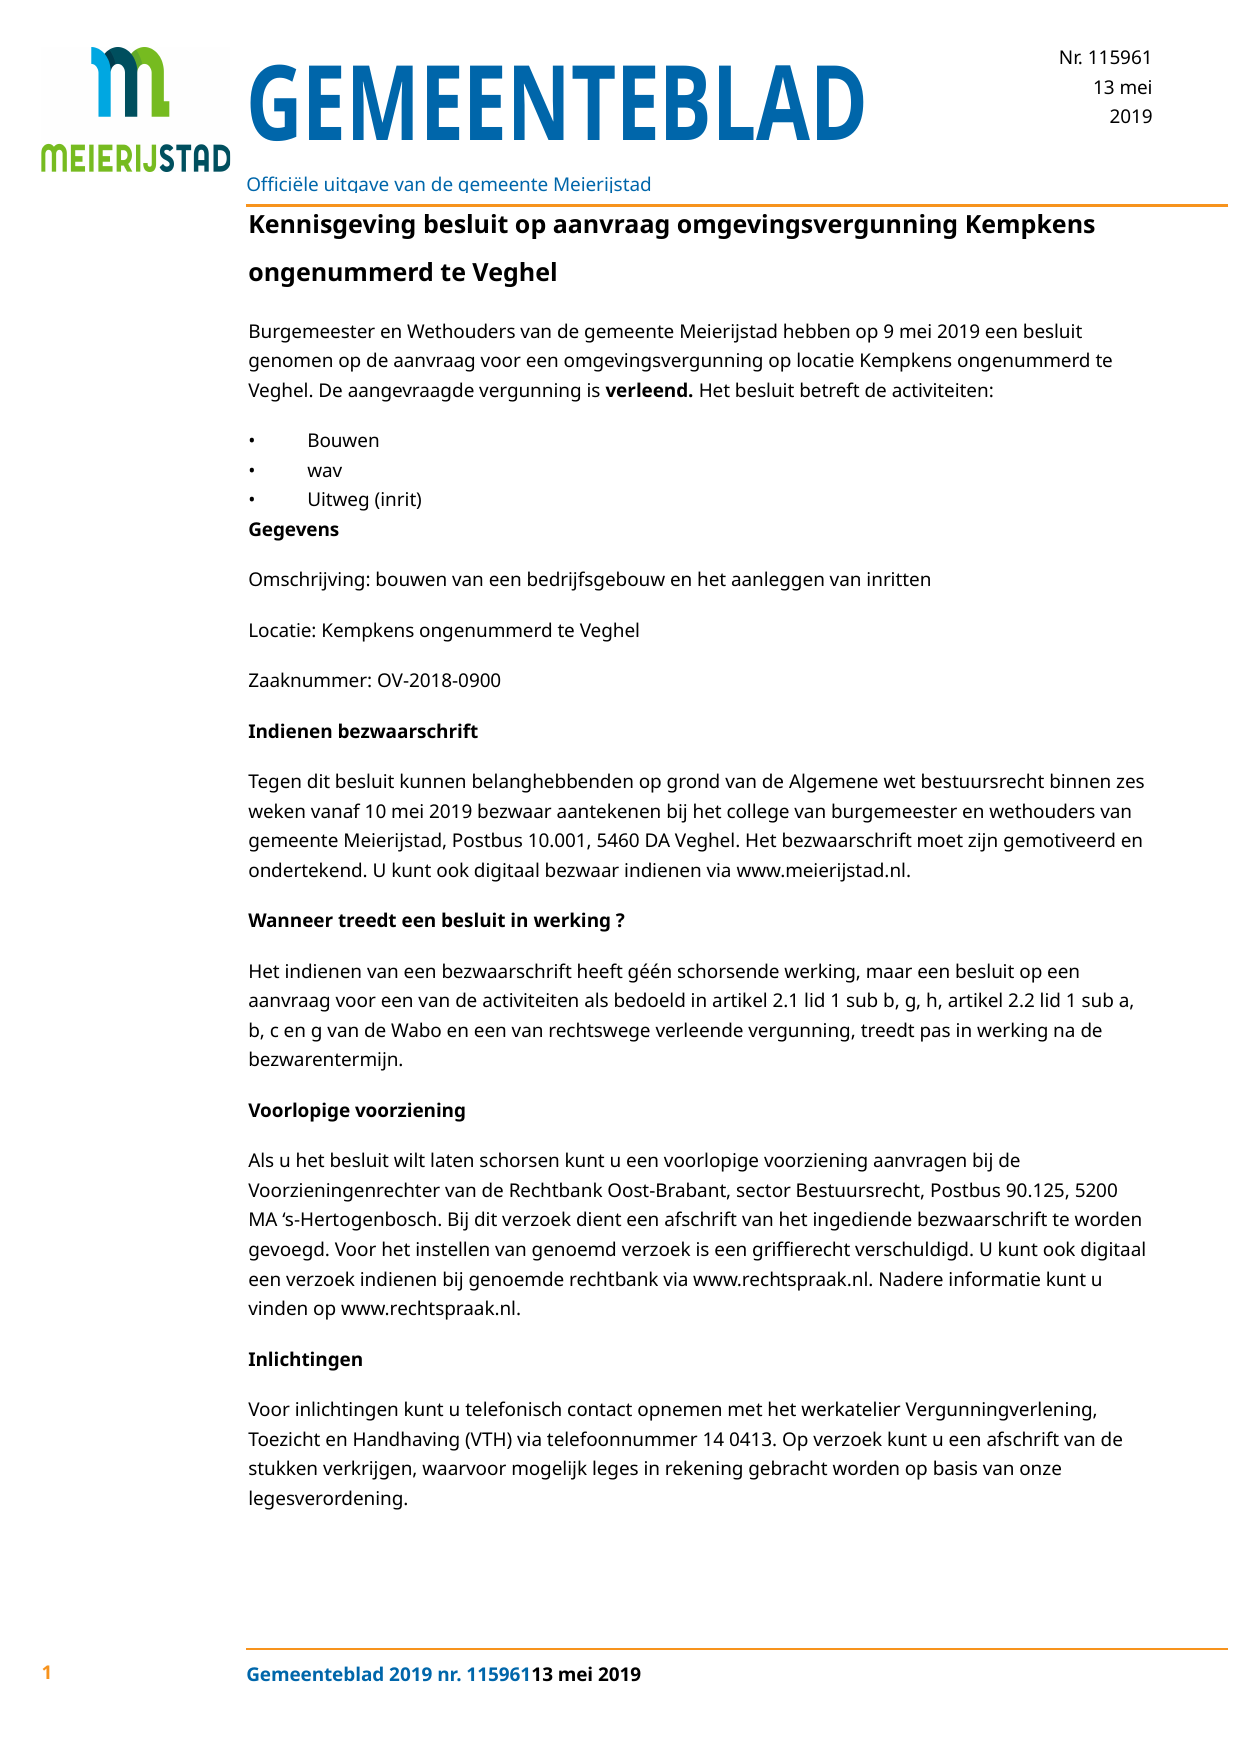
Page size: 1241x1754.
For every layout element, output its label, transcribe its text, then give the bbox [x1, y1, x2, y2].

text Inlichtingen [248, 1346, 1152, 1372]
text Wanneer treedt een besluit in werking ? [248, 907, 1152, 933]
text Het indienen van een bezwaarschrift heeft géén schorsende werking, maar een besluit op een aanvraag voor een van de activiteiten als bedoeld in artikel 2.1 lid 1 sub b, g, h, artikel 2.2 lid 1 sub a, b, c en g van de Wabo en een van rechtswege verleende vergunning, treedt pas in werking na de bezwarentermijn. [248, 958, 1152, 1072]
text Voor inlichtingen kunt u telefonisch contact opnemen met het werkatelier Vergunningverlening, Toezicht en Handhaving (VTH) via telefoonnummer 14 0413. Op verzoek kunt u een afschrift van de stukken verkrijgen, waarvoor mogelijk leges in rekening gebracht worden op basis van onze legesverordening. [248, 1396, 1152, 1511]
text Tegen dit besluit kunnen belanghebbenden op grond van de Algemene wet bestuursrecht binnen zes weken vanaf 10 mei 2019 bezwaar aantekenen bij het college van burgemeester en wethouders van gemeente Meierijstad, Postbus 10.001, 5460 DA Veghel. Het bezwaarschrift moet zijn gemotiveerd en ondertekend. U kunt ook digitaal bezwaar indienen via www.meierijstad.nl. [248, 768, 1152, 883]
text Burgemeester en Wethouders van de gemeente Meierijstad hebben op 9 mei 2019 een besluit genomen op de aanvraag voor een omgevingsvergunning op locatie Kempkens ongenummerd te Veghel. De aangevraagde vergunning is verleend. Het besluit betreft de activiteiten: [248, 318, 1152, 403]
text Zaaknummer: OV-2018-0900 [248, 667, 1152, 693]
list Bouwen [248, 427, 1152, 453]
text Als u het besluit wilt laten schorsen kunt u een voorlopige voorziening aanvragen bij de Voorzieningenrechter van de Rechtbank Oost-Brabant, sector Bestuursrecht, Postbus 90.125, 5200 MA ‘s-Hertogenbosch. Bij dit verzoek dient een afschrift van het ingediende bezwaarschrift te worden gevoegd. Voor het instellen van genoemd verzoek is een griffierecht verschuldigd. U kunt ook digitaal een verzoek indienen bij genoemde rechtbank via www.rechtspraak.nl. Nadere informatie kunt u vinden op www.rechtspraak.nl. [248, 1147, 1152, 1321]
text Kennisgeving besluit op aanvraag omgevingsvergunning Kempkens ongenummerd te Veghel [248, 207, 1152, 288]
picture [41, 47, 231, 172]
text Omschrijving: bouwen van een bedrijfsgebouw en het aanleggen van inritten [248, 567, 1152, 592]
list Uitweg (inrit) [248, 487, 1152, 512]
text Voorlopige voorziening [248, 1097, 1152, 1123]
text Gegevens [248, 516, 1152, 542]
list wav [248, 457, 1152, 483]
text Locatie: Kempkens ongenummerd te Veghel [248, 617, 1152, 643]
text Indienen bezwaarschrift [248, 718, 1152, 744]
